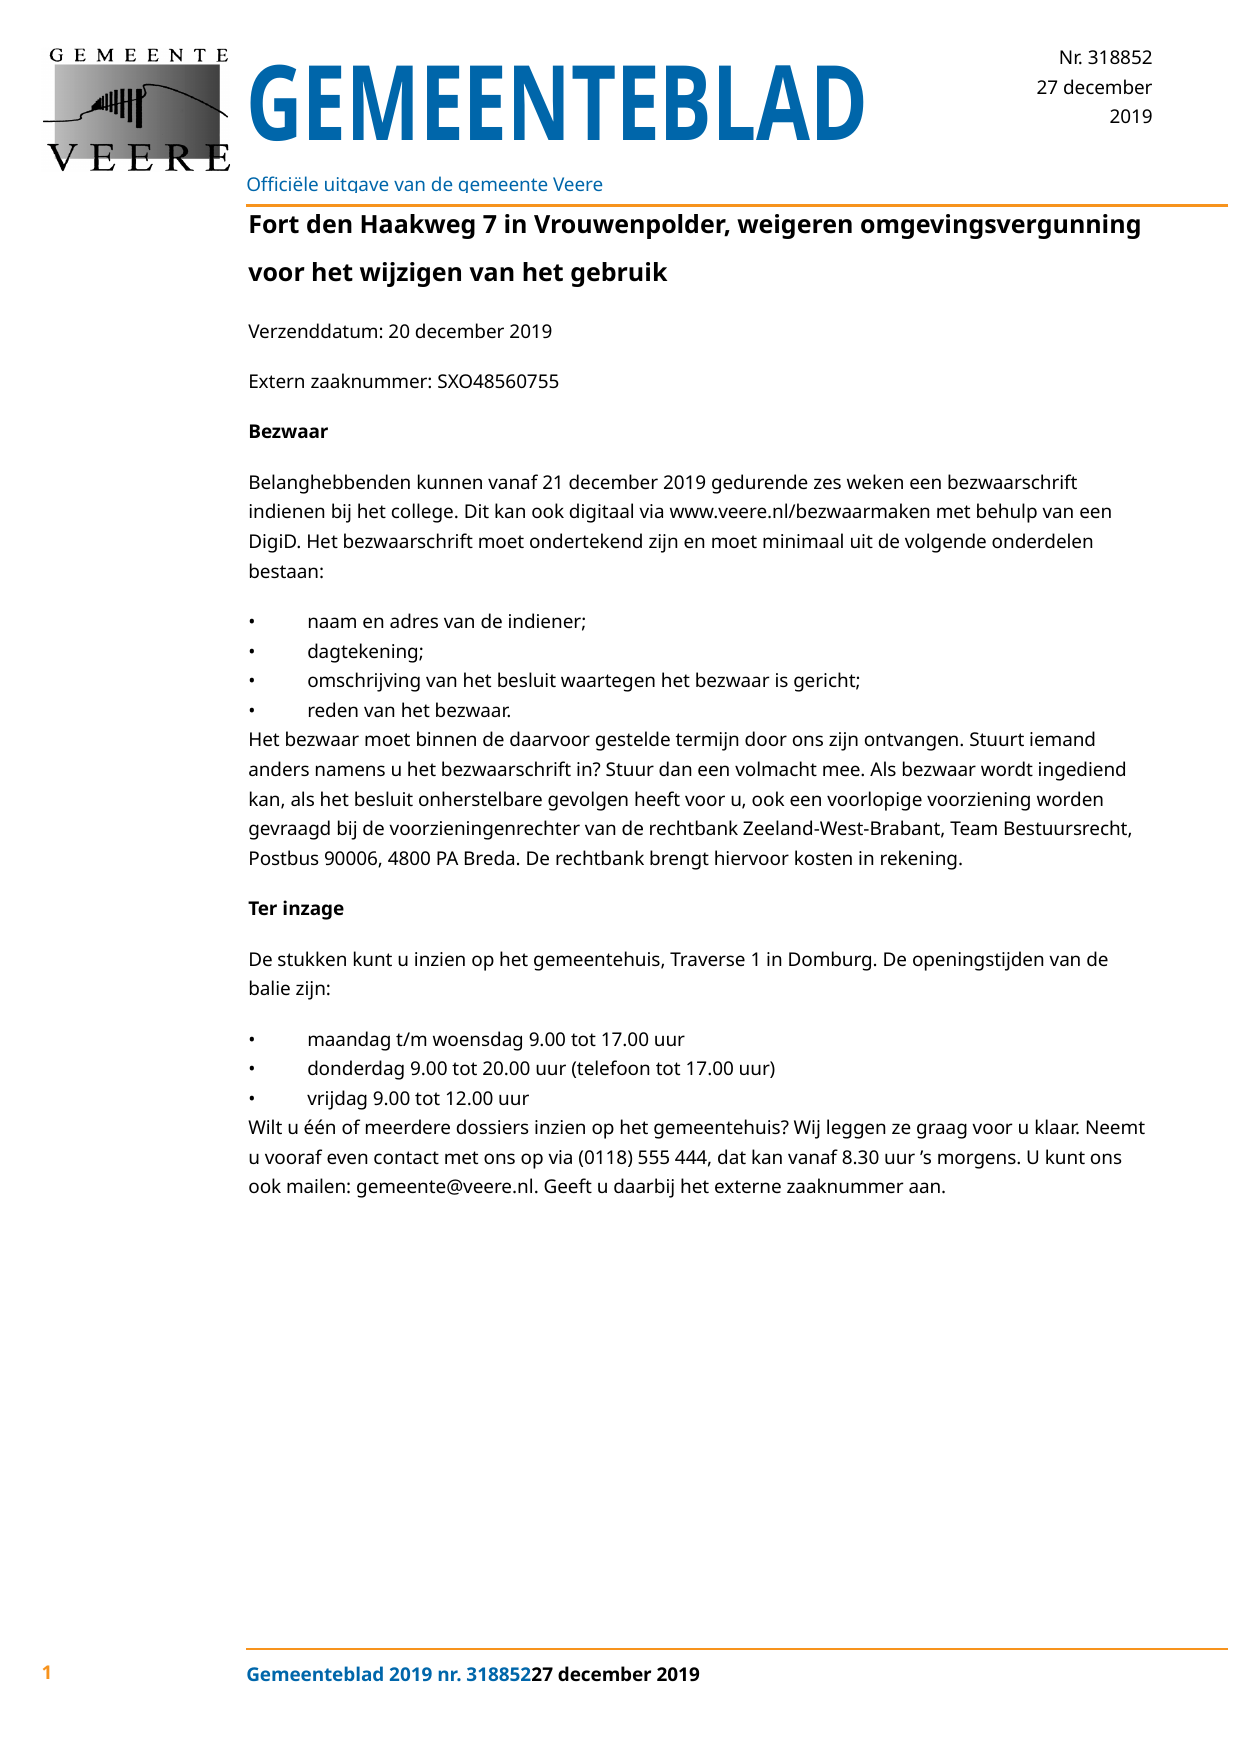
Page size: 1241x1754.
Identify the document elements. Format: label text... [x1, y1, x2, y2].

text Extern zaaknummer: SXO48560755 [248, 368, 1152, 394]
list dagtekening; [248, 638, 1152, 664]
picture [41, 47, 231, 172]
text Bezwaar [248, 419, 1152, 444]
text Belanghebbenden kunnen vanaf 21 december 2019 gedurende zes weken een bezwaarschrift indienen bij het college. Dit kan ook digitaal via www.veere.nl/bezwaarmaken met behulp van een DigiD. Het bezwaarschrift moet ondertekend zijn en moet minimaal uit de volgende onderdelen bestaan: [248, 469, 1152, 584]
text Verzenddatum: 20 december 2019 [248, 318, 1152, 344]
text Het bezwaar moet binnen de daarvoor gestelde termijn door ons zijn ontvangen. Stuurt iemand anders namens u het bezwaarschrift in? Stuur dan een volmacht mee. Als bezwaar wordt ingediend kan, als het besluit onherstelbare gevolgen heeft voor u, ook een voorlopige voorziening worden gevraagd bij de voorzieningenrechter van de rechtbank Zeeland-West-Brabant, Team Bestuursrecht, Postbus 90006, 4800 PA Breda. De rechtbank brengt hiervoor kosten in rekening. [248, 727, 1152, 871]
list vrijdag 9.00 tot 12.00 uur [248, 1085, 1152, 1111]
list reden van het bezwaar. [248, 697, 1152, 723]
text Wilt u één of meerdere dossiers inzien op het gemeentehuis? Wij leggen ze graag voor u klaar. Neemt u vooraf even contact met ons op via (0118) 555 444, dat kan vanaf 8.30 uur ’s morgens. U kunt ons ook mailen: gemeente@veere.nl. Geeft u daarbij het externe zaaknummer aan. [248, 1114, 1152, 1199]
list omschrijving van het besluit waartegen het bezwaar is gericht; [248, 667, 1152, 693]
list maandag t/m woensdag 9.00 tot 17.00 uur [248, 1026, 1152, 1052]
text Fort den Haakweg 7 in Vrouwenpolder, weigeren omgevingsvergunning voor het wijzigen van het gebruik [248, 207, 1152, 288]
text De stukken kunt u inzien op het gemeentehuis, Traverse 1 in Domburg. De openingstijden van de balie zijn: [248, 946, 1152, 1001]
list naam en adres van de indiener; [248, 608, 1152, 634]
list donderdag 9.00 tot 20.00 uur (telefoon tot 17.00 uur) [248, 1055, 1152, 1081]
text Ter inzage [248, 895, 1152, 921]
